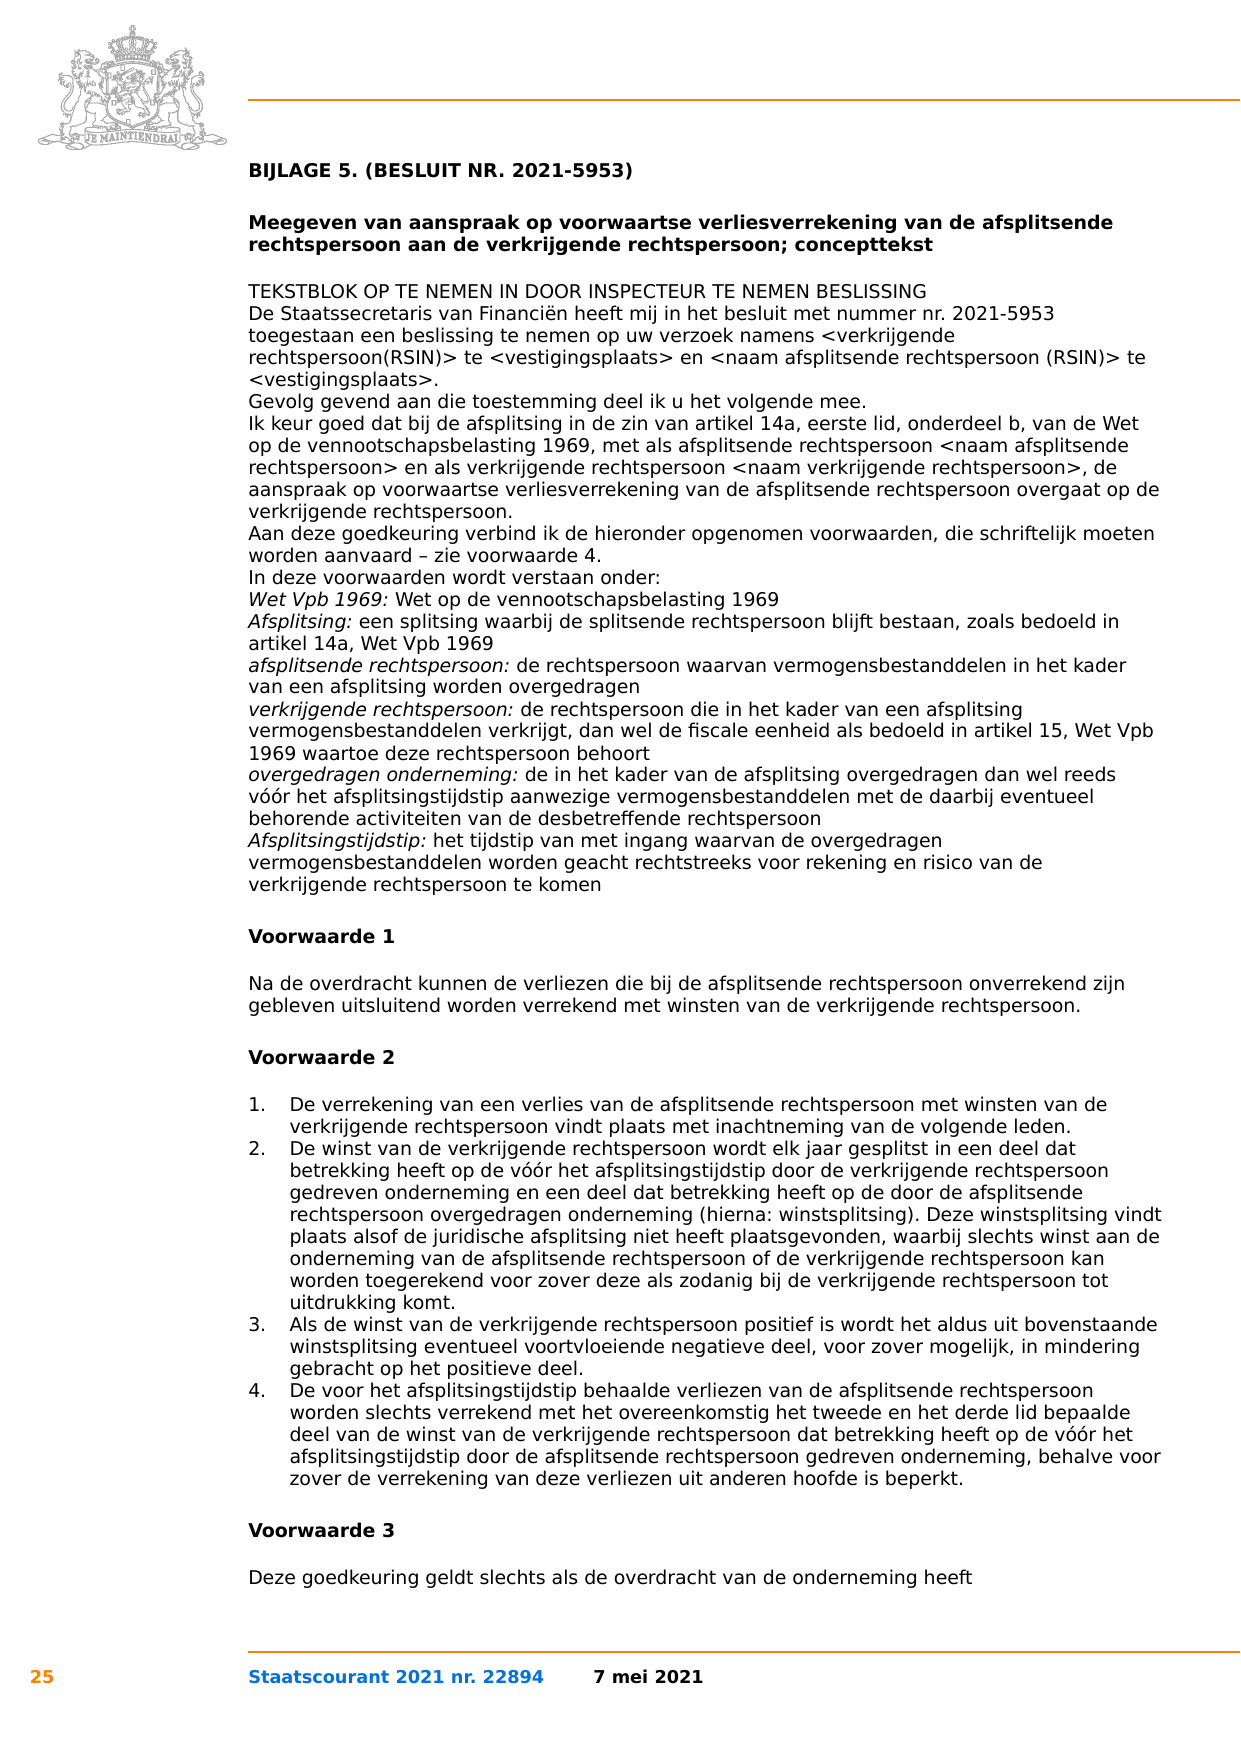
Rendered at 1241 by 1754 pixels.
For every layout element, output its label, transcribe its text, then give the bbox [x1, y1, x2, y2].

text Gevolg gevend aan die toestemming deel ik u het volgende mee. [248, 391, 1163, 413]
text 4. De voor het afsplitsingstijdstip behaalde verliezen van de afsplitsende rechtspersoon worden slechts verrekend met het overeenkomstig het tweede en het derde lid bepaalde deel van de winst van de verkrijgende rechtspersoon dat betrekking heeft op de vóór het afsplitsingstijdstip door de afsplitsende rechtspersoon gedreven onderneming, behalve voor zover de verrekening van deze verliezen uit anderen hoofde is beperkt. [248, 1380, 1163, 1490]
text TEKSTBLOK OP TE NEMEN IN DOOR INSPECTEUR TE NEMEN BESLISSING [248, 281, 1163, 303]
text Wet Vpb 1969: Wet op de vennootschapsbelasting 1969 [248, 588, 1163, 611]
text In deze voorwaarden wordt verstaan onder: [248, 567, 1163, 588]
text De Staatssecretaris van Financiën heeft mij in het besluit met nummer nr. 2021-5953 toegestaan een beslissing te nemen op uw verzoek namens <verkrijgende rechtspersoon(RSIN)> te <vestigingsplaats> en <naam afsplitsende rechtspersoon (RSIN)> te <vestigingsplaats>. [248, 303, 1163, 391]
text 2. De winst van de verkrijgende rechtspersoon wordt elk jaar gesplitst in een deel dat betrekking heeft op de vóór het afsplitsingstijdstip door de verkrijgende rechtspersoon gedreven onderneming en een deel dat betrekking heeft op de door de afsplitsende rechtspersoon overgedragen onderneming (hierna: winstsplitsing). Deze winstsplitsing vindt plaats alsof de juridische afsplitsing niet heeft plaatsgevonden, waarbij slechts winst aan de onderneming van de afsplitsende rechtspersoon of de verkrijgende rechtspersoon kan worden toegerekend voor zover deze als zodanig bij de verkrijgende rechtspersoon tot uitdrukking komt. [248, 1138, 1163, 1314]
subtitle BIJLAGE 5. (BESLUIT NR. 2021-5953) [248, 160, 1163, 182]
text 1. De verrekening van een verlies van de afsplitsende rechtspersoon met winsten van de verkrijgende rechtspersoon vindt plaats met inachtneming van de volgende leden. [248, 1094, 1163, 1138]
subtitle Meegeven van aanspraak op voorwaartse verliesverrekening van de afsplitsende rechtspersoon aan de verkrijgende rechtspersoon; concepttekst [248, 212, 1163, 256]
subtitle Voorwaarde 1 [248, 926, 1163, 948]
subtitle Voorwaarde 2 [248, 1047, 1163, 1069]
text Aan deze goedkeuring verbind ik de hieronder opgenomen voorwaarden, die schriftelijk moeten worden aanvaard – zie voorwaarde 4. [248, 523, 1163, 567]
text overgedragen onderneming: de in het kader van de afsplitsing overgedragen dan wel reeds vóór het afsplitsingstijdstip aanwezige vermogensbestanddelen met de daarbij eventueel behorende activiteiten van de desbetreffende rechtspersoon [248, 764, 1163, 830]
text Afsplitsing: een splitsing waarbij de splitsende rechtspersoon blijft bestaan, zoals bedoeld in artikel 14a, Wet Vpb 1969 [248, 611, 1163, 654]
text Ik keur goed dat bij de afsplitsing in de zin van artikel 14a, eerste lid, onderdeel b, van de Wet op de vennootschapsbelasting 1969, met als afsplitsende rechtspersoon <naam afsplitsende rechtspersoon> en als verkrijgende rechtspersoon <naam verkrijgende rechtspersoon>, de aanspraak op voorwaartse verliesverrekening van de afsplitsende rechtspersoon overgaat op de verkrijgende rechtspersoon. [248, 413, 1163, 523]
text Deze goedkeuring geldt slechts als de overdracht van de onderneming heeft [248, 1567, 1163, 1589]
text Na de overdracht kunnen de verliezen die bij de afsplitsende rechtspersoon onverrekend zijn gebleven uitsluitend worden verrekend met winsten van de verkrijgende rechtspersoon. [248, 973, 1163, 1017]
picture [38, 25, 227, 150]
text Afsplitsingstijdstip: het tijdstip van met ingang waarvan de overgedragen vermogensbestanddelen worden geacht rechtstreeks voor rekening en risico van de verkrijgende rechtspersoon te komen [248, 830, 1163, 896]
text 3. Als de winst van de verkrijgende rechtspersoon positief is wordt het aldus uit bovenstaande winstsplitsing eventueel voortvloeiende negatieve deel, voor zover mogelijk, in mindering gebracht op het positieve deel. [248, 1314, 1163, 1380]
subtitle Voorwaarde 3 [248, 1520, 1163, 1542]
text afsplitsende rechtspersoon: de rechtspersoon waarvan vermogensbestanddelen in het kader van een afsplitsing worden overgedragen [248, 654, 1163, 698]
text verkrijgende rechtspersoon: de rechtspersoon die in het kader van een afsplitsing vermogensbestanddelen verkrijgt, dan wel de fiscale eenheid als bedoeld in artikel 15, Wet Vpb 1969 waartoe deze rechtspersoon behoort [248, 698, 1163, 764]
